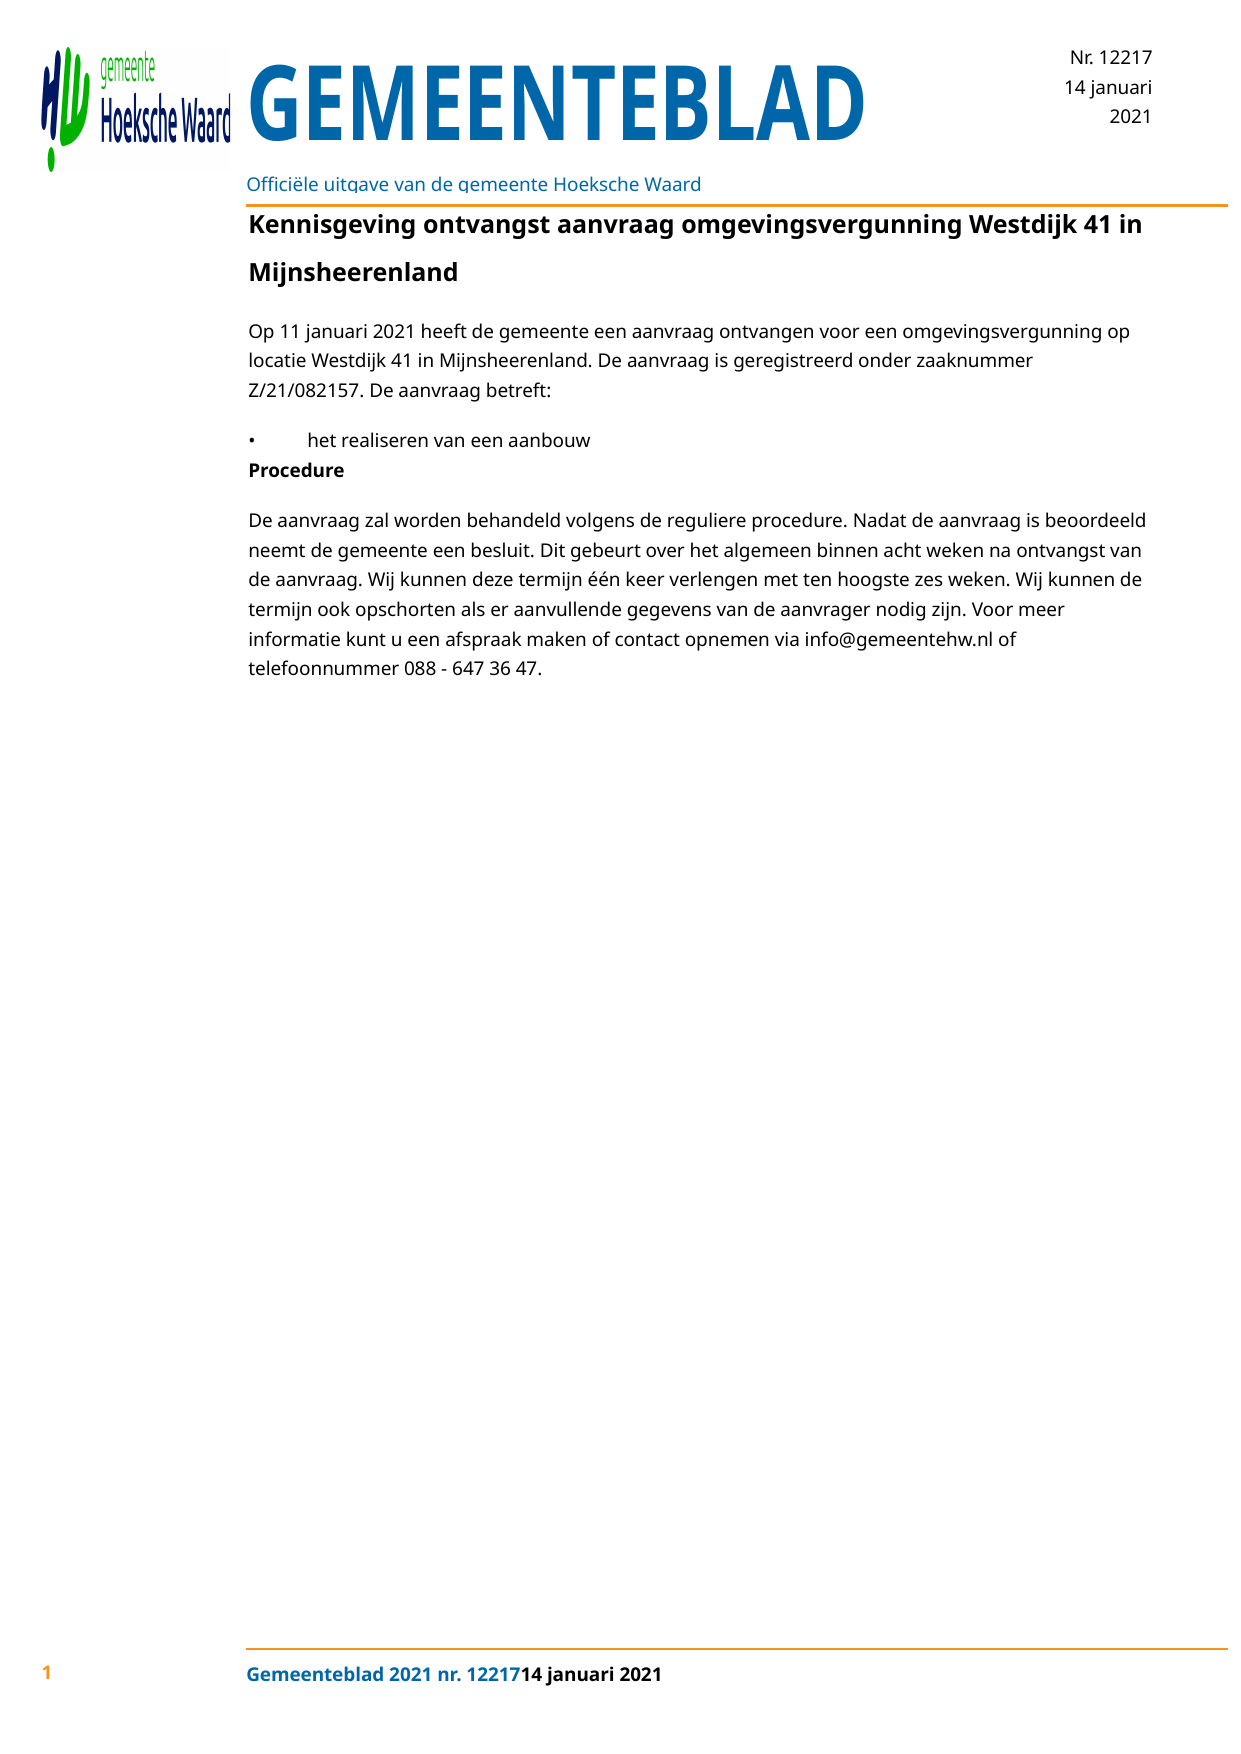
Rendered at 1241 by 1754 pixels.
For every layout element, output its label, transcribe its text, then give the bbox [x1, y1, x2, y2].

text Procedure [248, 457, 1152, 483]
text Kennisgeving ontvangst aanvraag omgevingsvergunning Westdijk 41 in Mijnsheerenland [248, 207, 1152, 288]
picture [41, 47, 231, 172]
text Op 11 januari 2021 heeft de gemeente een aanvraag ontvangen voor een omgevingsvergunning op locatie Westdijk 41 in Mijnsheerenland. De aanvraag is geregistreerd onder zaaknummer Z/21/082157. De aanvraag betreft: [248, 318, 1152, 403]
text De aanvraag zal worden behandeld volgens de reguliere procedure. Nadat de aanvraag is beoordeeld neemt de gemeente een besluit. Dit gebeurt over het algemeen binnen acht weken na ontvangst van de aanvraag. Wij kunnen deze termijn één keer verlengen met ten hoogste zes weken. Wij kunnen de termijn ook opschorten als er aanvullende gegevens van de aanvrager nodig zijn. Voor meer informatie kunt u een afspraak maken of contact opnemen via info@gemeentehw.nl of telefoonnummer 088 - 647 36 47. [248, 507, 1152, 681]
list het realiseren van een aanbouw [248, 427, 1152, 453]
